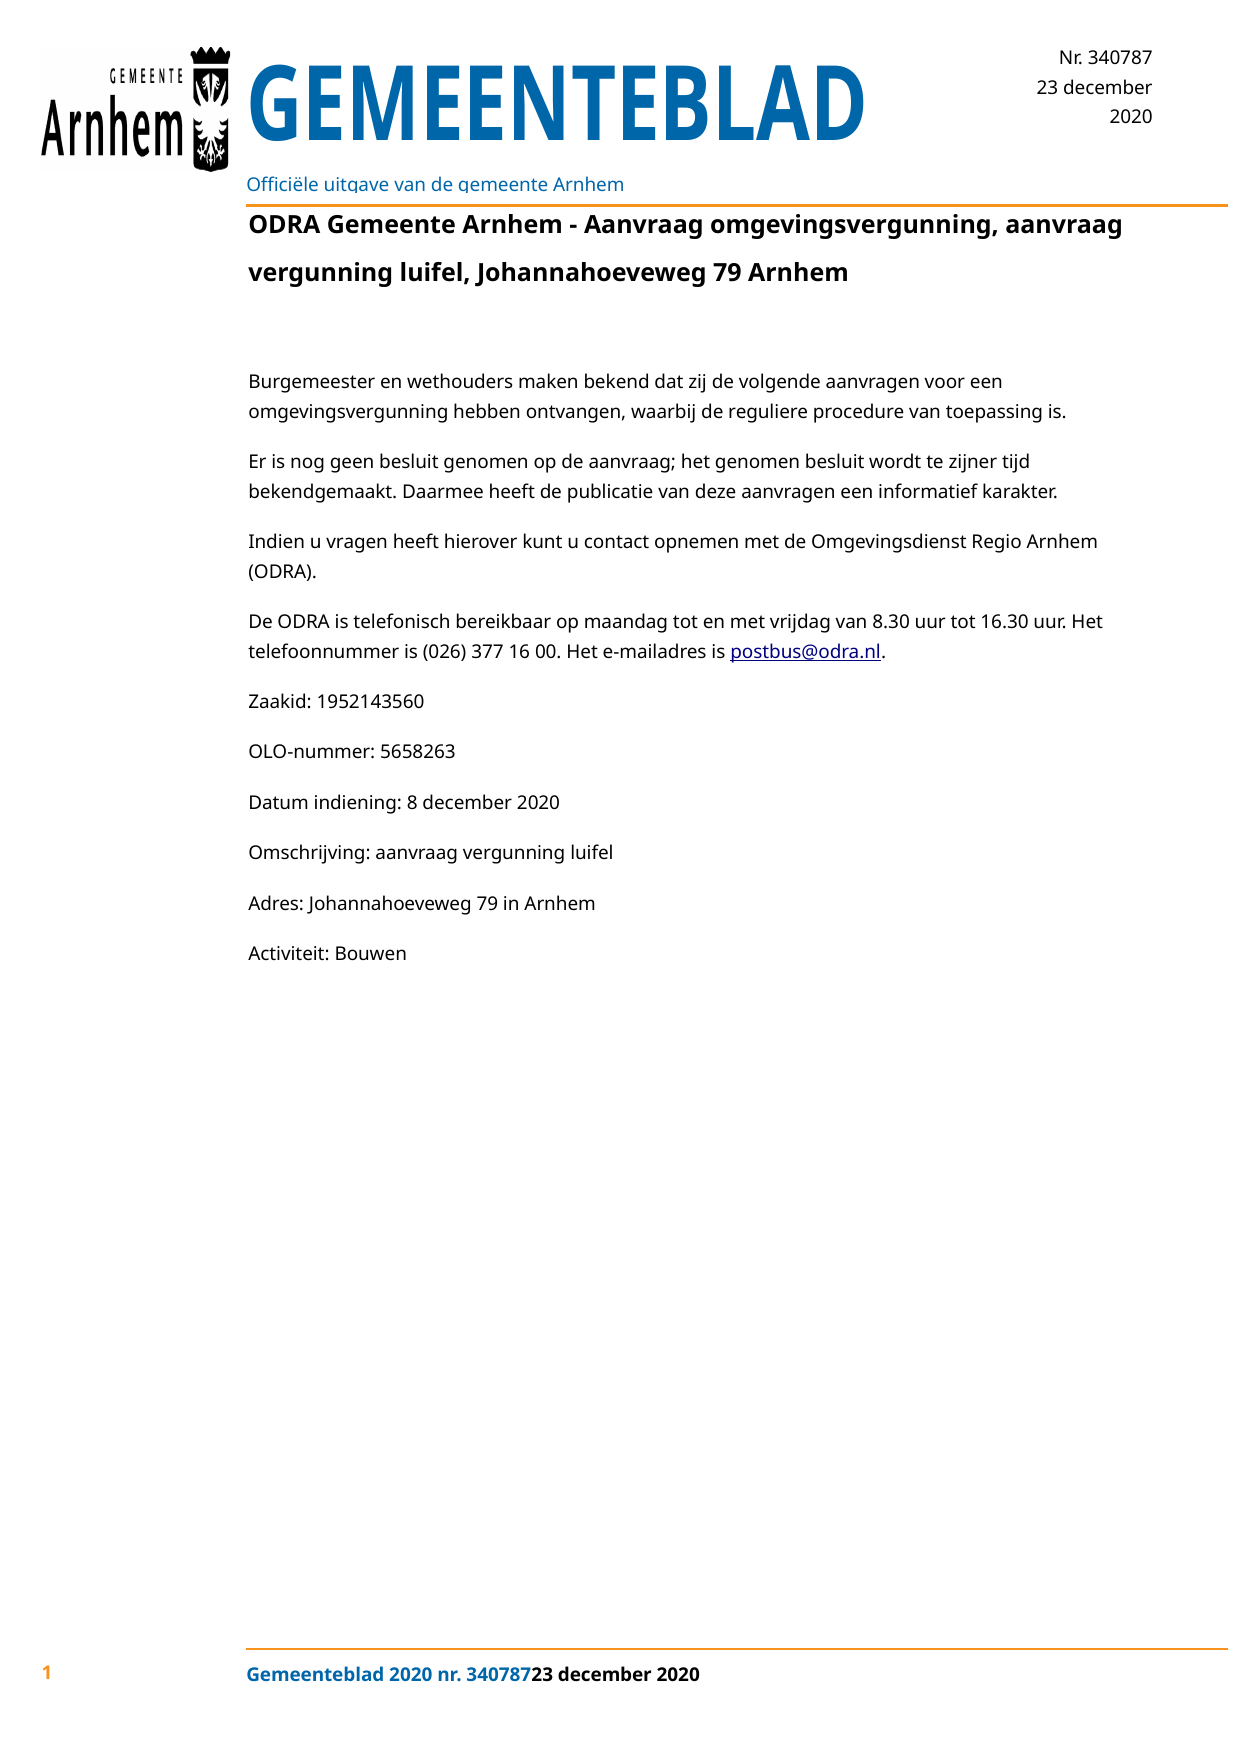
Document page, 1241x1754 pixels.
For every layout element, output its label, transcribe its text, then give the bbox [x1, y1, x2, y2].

picture [41, 47, 231, 172]
text Er is nog geen besluit genomen op de aanvraag; het genomen besluit wordt te zijner tijd bekendgemaakt. Daarmee heeft de publicatie van deze aanvragen een informatief karakter. [248, 448, 1152, 504]
text ODRA Gemeente Arnhem - Aanvraag omgevingsvergunning, aanvraag vergunning luifel, Johannahoeveweg 79 Arnhem [248, 207, 1152, 288]
text De ODRA is telefonisch bereikbaar op maandag tot en met vrijdag van 8.30 uur tot 16.30 uur. Het telefoonnummer is (026) 377 16 00. Het e-mailadres is postbus@odra.nl. [248, 608, 1152, 664]
text Activiteit: Bouwen [248, 940, 1152, 966]
text Indien u vragen heeft hierover kunt u contact opnemen met de Omgevingsdienst Regio Arnhem (ODRA). [248, 528, 1152, 584]
text OLO-nummer: 5658263 [248, 739, 1152, 764]
text Adres: Johannahoeveweg 79 in Arnhem [248, 890, 1152, 916]
text Datum indiening: 8 december 2020 [248, 789, 1152, 815]
text Omschrijving: aanvraag vergunning luifel [248, 839, 1152, 865]
text Zaakid: 1952143560 [248, 688, 1152, 714]
text Burgemeester en wethouders maken bekend dat zij de volgende aanvragen voor een omgevingsvergunning hebben ontvangen, waarbij de reguliere procedure van toepassing is. [248, 368, 1152, 424]
